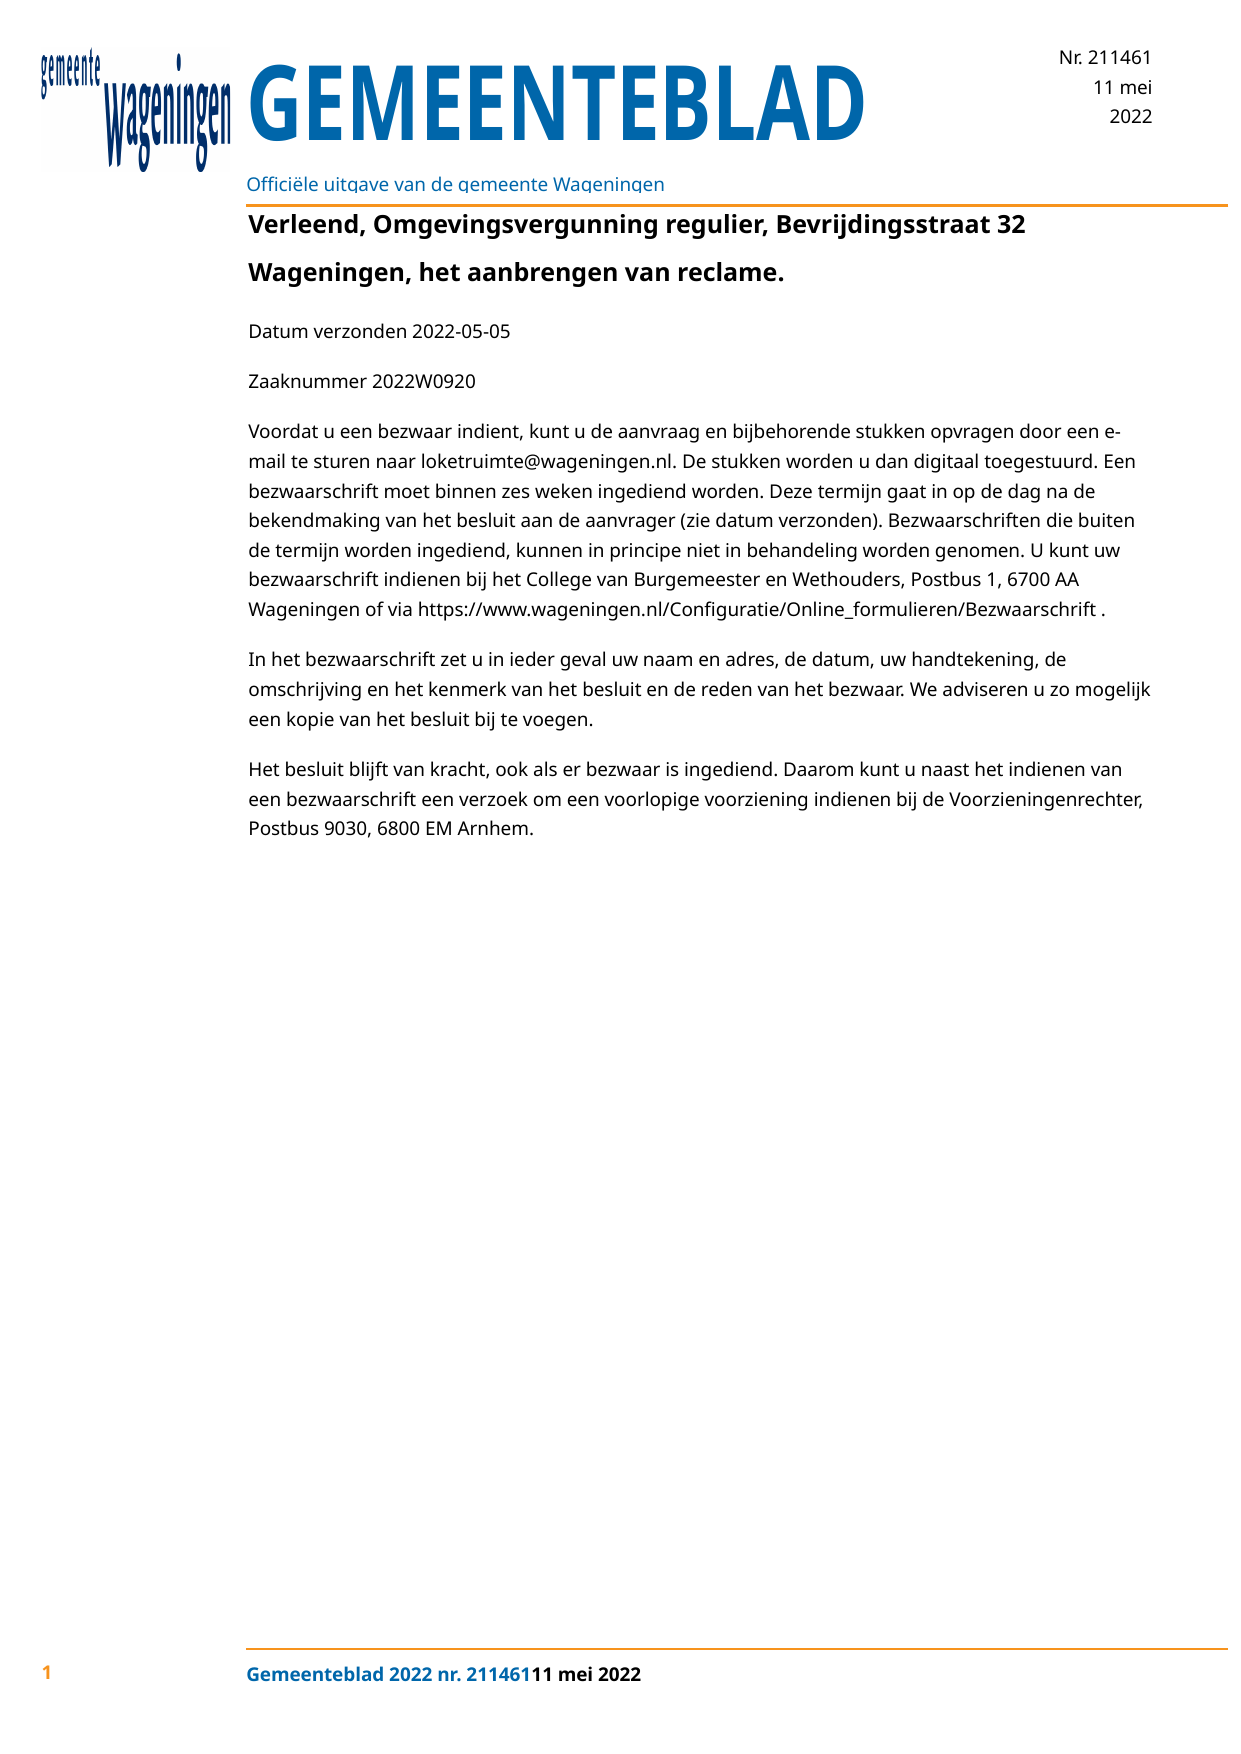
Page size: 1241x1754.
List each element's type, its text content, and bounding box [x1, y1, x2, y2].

text Voordat u een bezwaar indient, kunt u de aanvraag en bijbehorende stukken opvragen door een e-mail te sturen naar loketruimte@wageningen.nl. De stukken worden u dan digitaal toegestuurd. Een bezwaarschrift moet binnen zes weken ingediend worden. Deze termijn gaat in op de dag na de bekendmaking van het besluit aan de aanvrager (zie datum verzonden). Bezwaarschriften die buiten de termijn worden ingediend, kunnen in principe niet in behandeling worden genomen. U kunt uw bezwaarschrift indienen bij het College van Burgemeester en Wethouders, Postbus 1, 6700 AA Wageningen of via https://www.wageningen.nl/Configuratie/Online_formulieren/Bezwaarschrift . [248, 419, 1152, 622]
text In het bezwaarschrift zet u in ieder geval uw naam en adres, de datum, uw handtekening, de omschrijving en het kenmerk van het besluit en de reden van het bezwaar. We adviseren u zo mogelijk een kopie van het besluit bij te voegen. [248, 647, 1152, 732]
text Verleend, Omgevingsvergunning regulier, Bevrijdingsstraat 32 Wageningen, het aanbrengen van reclame. [248, 207, 1152, 288]
text Zaaknummer 2022W0920 [248, 368, 1152, 394]
text Datum verzonden 2022-05-05 [248, 318, 1152, 344]
picture [41, 47, 231, 172]
text Het besluit blijft van kracht, ook als er bezwaar is ingediend. Daarom kunt u naast het indienen van een bezwaarschrift een verzoek om een voorlopige voorziening indienen bij de Voorzieningenrechter, Postbus 9030, 6800 EM Arnhem. [248, 756, 1152, 841]
